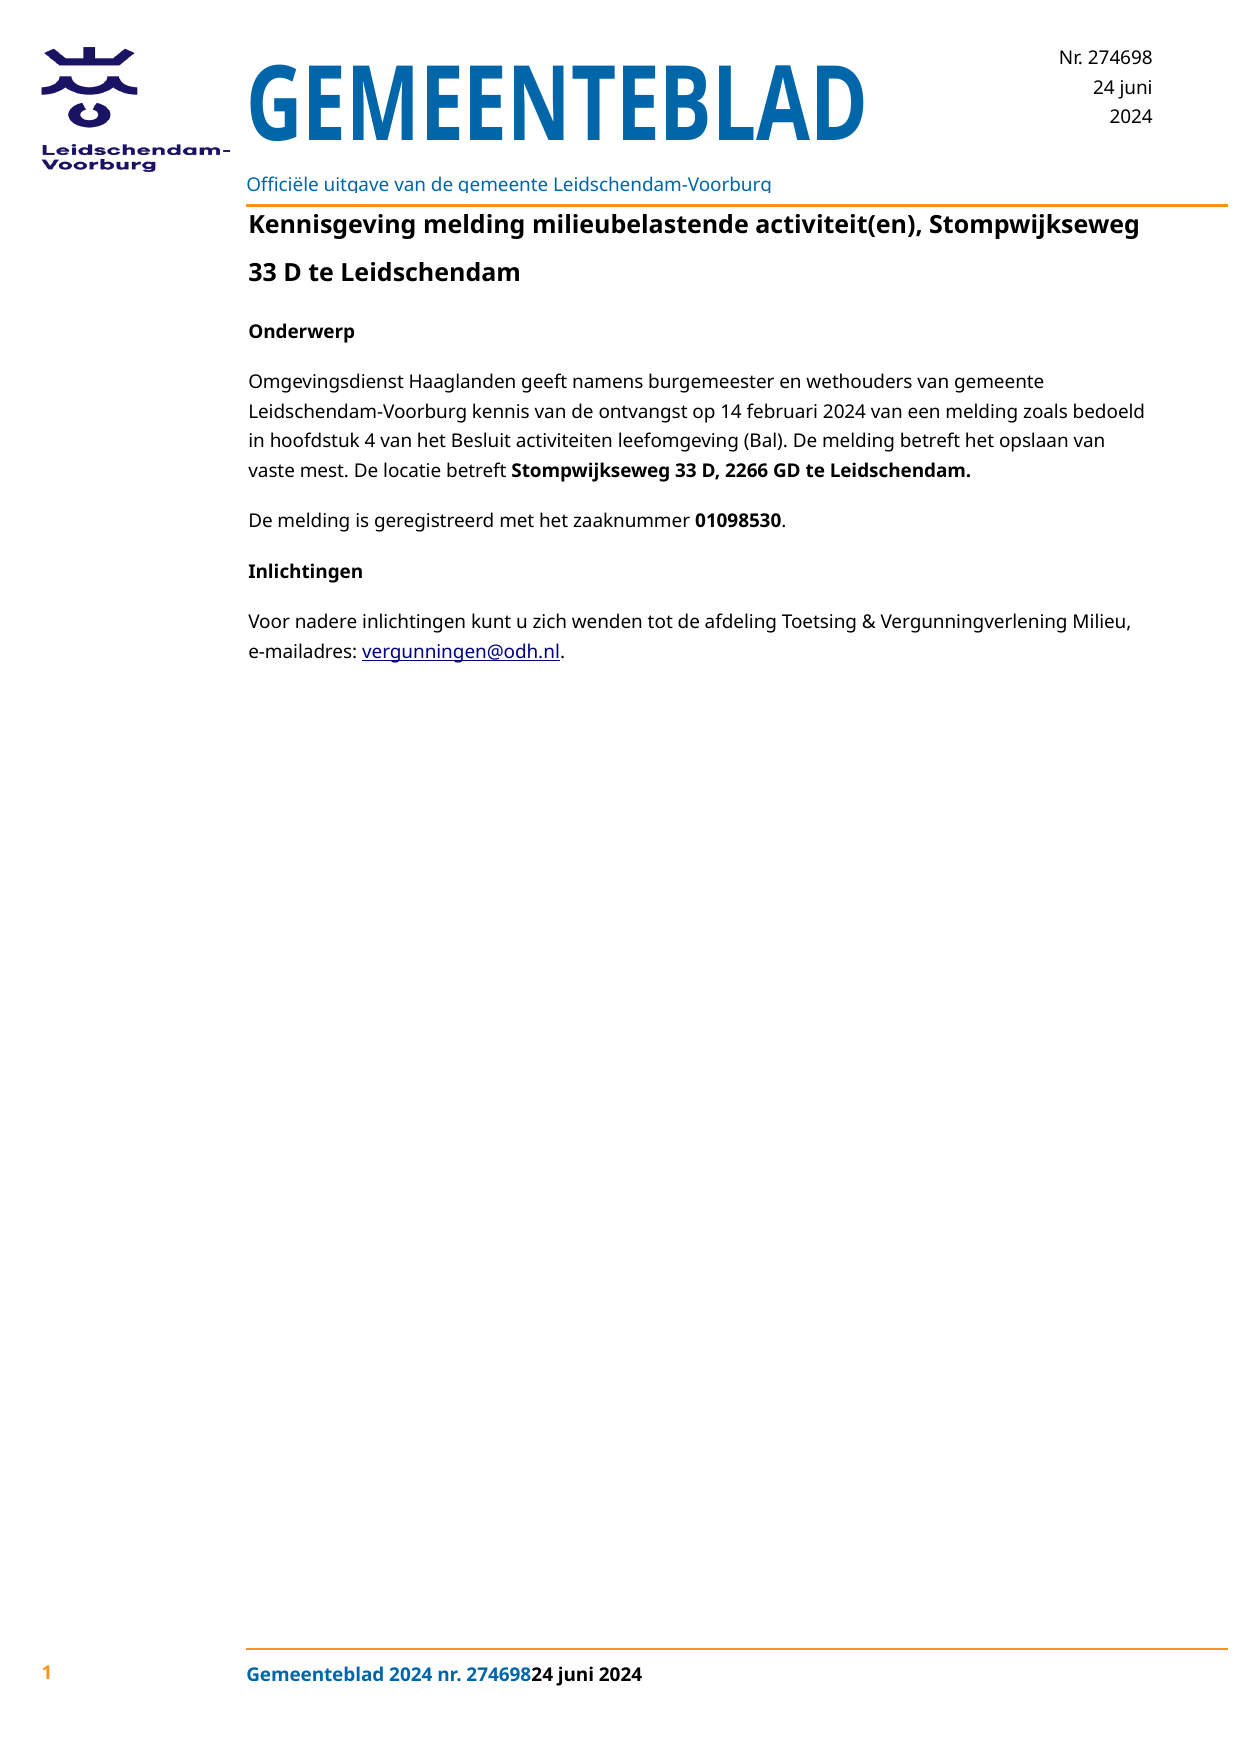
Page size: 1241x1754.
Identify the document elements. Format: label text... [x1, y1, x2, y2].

text Onderwerp [248, 318, 1152, 344]
text Inlichtingen [248, 558, 1152, 584]
text Voor nadere inlichtingen kunt u zich wenden tot de afdeling Toetsing & Vergunningverlening Milieu, e-mailadres: vergunningen@odh.nl. [248, 608, 1152, 664]
picture [41, 47, 231, 172]
text Omgevingsdienst Haaglanden geeft namens burgemeester en wethouders van gemeente Leidschendam-Voorburg kennis van de ontvangst op 14 februari 2024 van een melding zoals bedoeld in hoofdstuk 4 van het Besluit activiteiten leefomgeving (Bal). De melding betreft het opslaan van vaste mest. De locatie betreft Stompwijkseweg 33 D, 2266 GD te Leidschendam. [248, 368, 1152, 483]
text Kennisgeving melding milieubelastende activiteit(en), Stompwijkseweg 33 D te Leidschendam [248, 207, 1152, 288]
text De melding is geregistreerd met het zaaknummer 01098530. [248, 507, 1152, 533]
